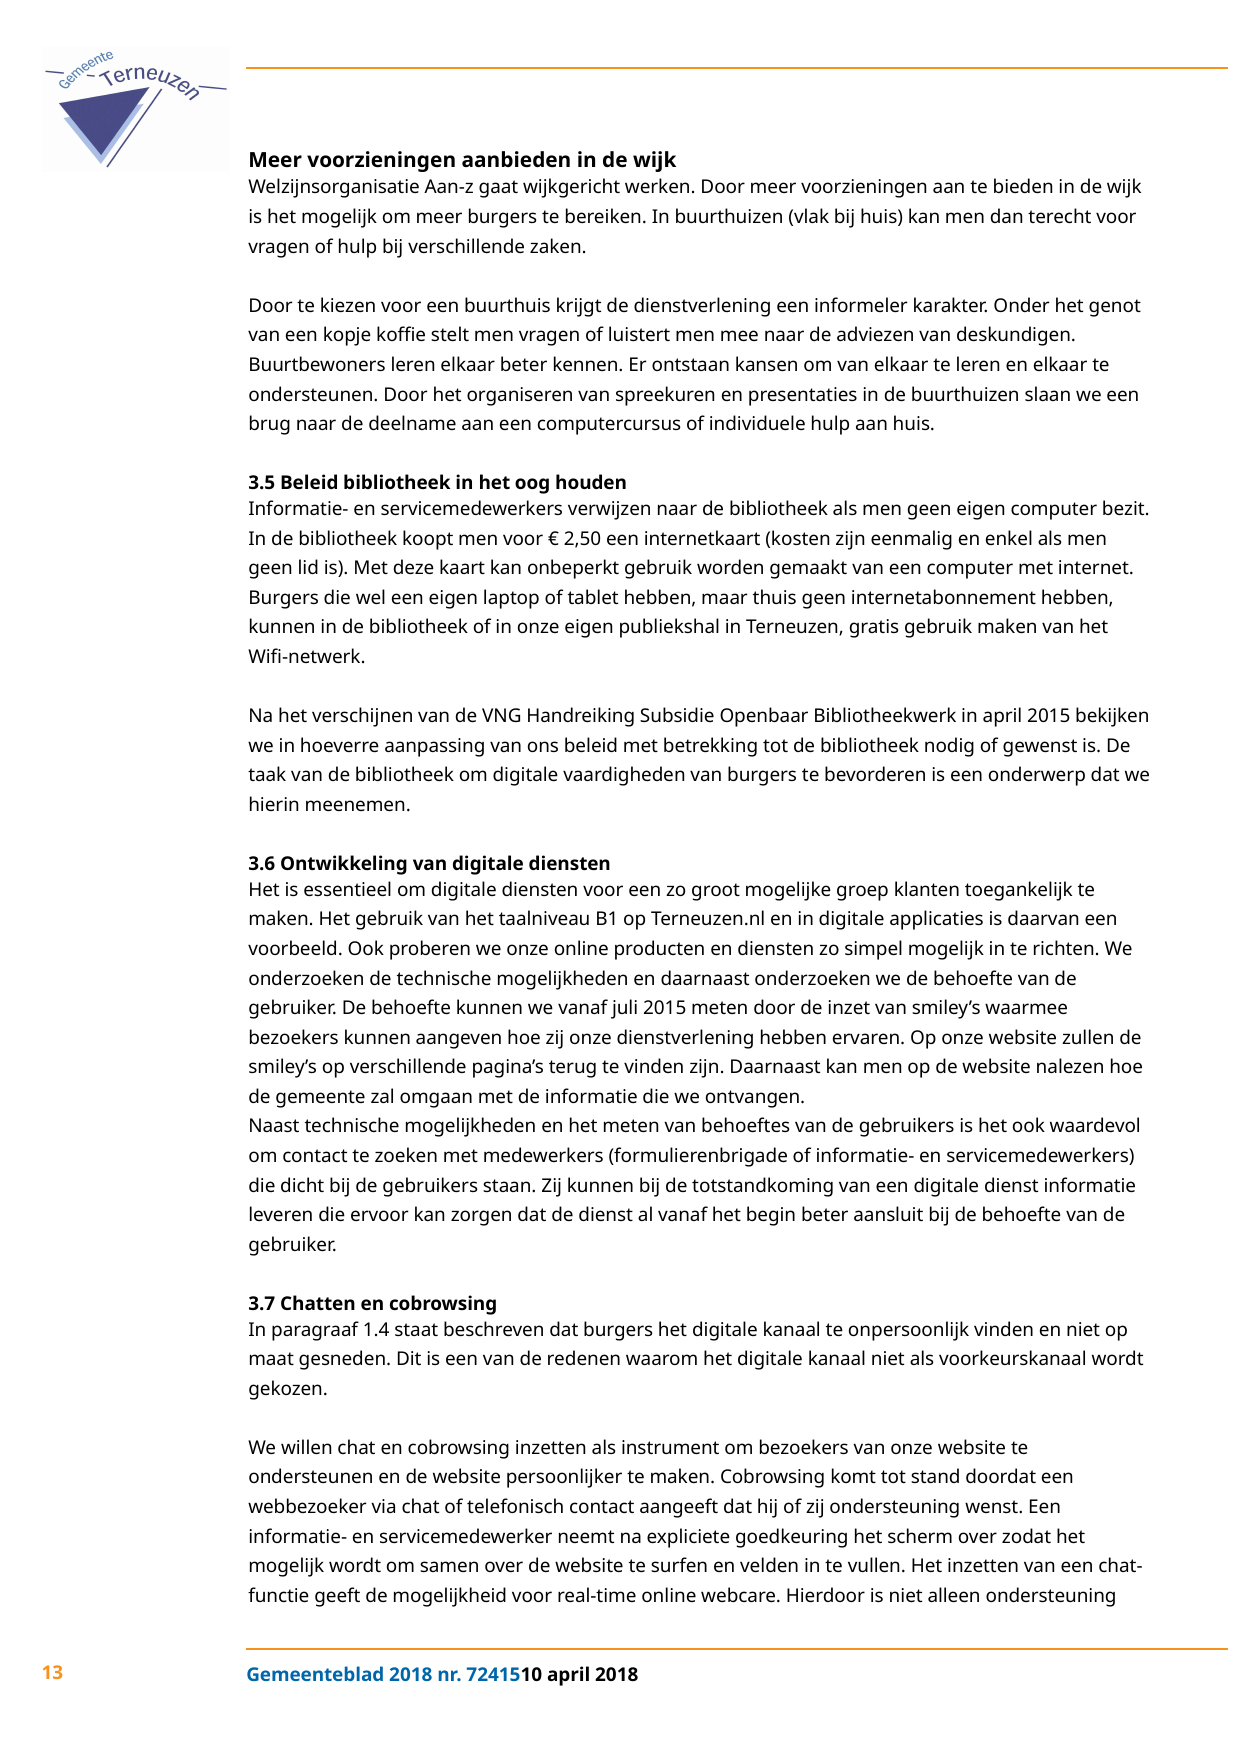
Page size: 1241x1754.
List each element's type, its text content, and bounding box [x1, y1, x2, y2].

text Welzijnsorganisatie Aan-z gaat wijkgericht werken. Door meer voorzieningen aan te bieden in de wijk is het mogelijk om meer burgers te bereiken. In buurthuizen (vlak bij huis) kan men dan terecht voor vragen of hulp bij verschillende zaken. [248, 174, 1152, 258]
text Het is essentieel om digitale diensten voor een zo groot mogelijke groep klanten toegankelijk te maken. Het gebruik van het taalniveau B1 op Terneuzen.nl en in digitale applicaties is daarvan een voorbeeld. Ook proberen we onze online producten en diensten zo simpel mogelijk in te richten. We onderzoeken de technische mogelijkheden en daarnaast onderzoeken we de behoefte van de gebruiker. De behoefte kunnen we vanaf juli 2015 meten door de inzet van smiley’s waarmee bezoekers kunnen aangeven hoe zij onze dienstverlening hebben ervaren. Op onze website zullen de smiley’s op verschillende pagina’s terug te vinden zijn. Daarnaast kan men op de website nalezen hoe de gemeente zal omgaan met de informatie die we ontvangen. [248, 876, 1152, 1109]
text Na het verschijnen van de VNG Handreiking Subsidie Openbaar Bibliotheekwerk in april 2015 bekijken we in hoeverre aanpassing van ons beleid met betrekking tot de bibliotheek nodig of gewenst is. De taak van de bibliotheek om digitale vaardigheden van burgers te bevorderen is een onderwerp dat we hierin meenemen. [248, 702, 1152, 817]
text We willen chat en cobrowsing inzetten als instrument om bezoekers van onze website te ondersteunen en de website persoonlijker te maken. Cobrowsing komt tot stand doordat een webbezoeker via chat of telefonisch contact aangeeft dat hij of zij ondersteuning wenst. Een informatie- en servicemedewerker neemt na expliciete goedkeuring het scherm over zodat het mogelijk wordt om samen over de website te surfen en velden in te vullen. Het inzetten van een chat-functie geeft de mogelijkheid voor real-time online webcare. Hierdoor is niet alleen ondersteuning [248, 1434, 1152, 1608]
text Naast technische mogelijkheden en het meten van behoeftes van de gebruikers is het ook waardevol om contact te zoeken met medewerkers (formulierenbrigade of informatie- en servicemedewerkers) die dicht bij de gebruikers staan. Zij kunnen bij de totstandkoming van een digitale dienst informatie leveren die ervoor kan zorgen dat de dienst al vanaf het begin beter aansluit bij de behoefte van de gebruiker. [248, 1113, 1152, 1257]
picture [41, 47, 231, 172]
text In paragraaf 1.4 staat beschreven dat burgers het digitale kanaal te onpersoonlijk vinden en niet op maat gesneden. Dit is een van de redenen waarom het digitale kanaal niet als voorkeurskanaal wordt gekozen. [248, 1316, 1152, 1401]
text 3.7 Chatten en cobrowsing [248, 1290, 1152, 1316]
text 3.6 Ontwikkeling van digitale diensten [248, 850, 1152, 876]
text Informatie- en servicemedewerkers verwijzen naar de bibliotheek als men geen eigen computer bezit. In de bibliotheek koopt men voor € 2,50 een internetkaart (kosten zijn eenmalig en enkel als men geen lid is). Met deze kaart kan onbeperkt gebruik worden gemaakt van een computer met internet. Burgers die wel een eigen laptop of tablet hebben, maar thuis geen internetabonnement hebben, kunnen in de bibliotheek of in onze eigen publiekshal in Terneuzen, gratis gebruik maken van het Wifi-netwerk. [248, 495, 1152, 669]
text Door te kiezen voor een buurthuis krijgt de dienstverlening een informeler karakter. Onder het genot van een kopje koffie stelt men vragen of luistert men mee naar de adviezen van deskundigen. Buurtbewoners leren elkaar beter kennen. Er ontstaan kansen om van elkaar te leren en elkaar te ondersteunen. Door het organiseren van spreekuren en presentaties in de buurthuizen slaan we een brug naar de deelname aan een computercursus of individuele hulp aan huis. [248, 292, 1152, 436]
text 3.5 Beleid bibliotheek in het oog houden [248, 469, 1152, 495]
text Meer voorzieningen aanbieden in de wijk [248, 145, 1152, 174]
